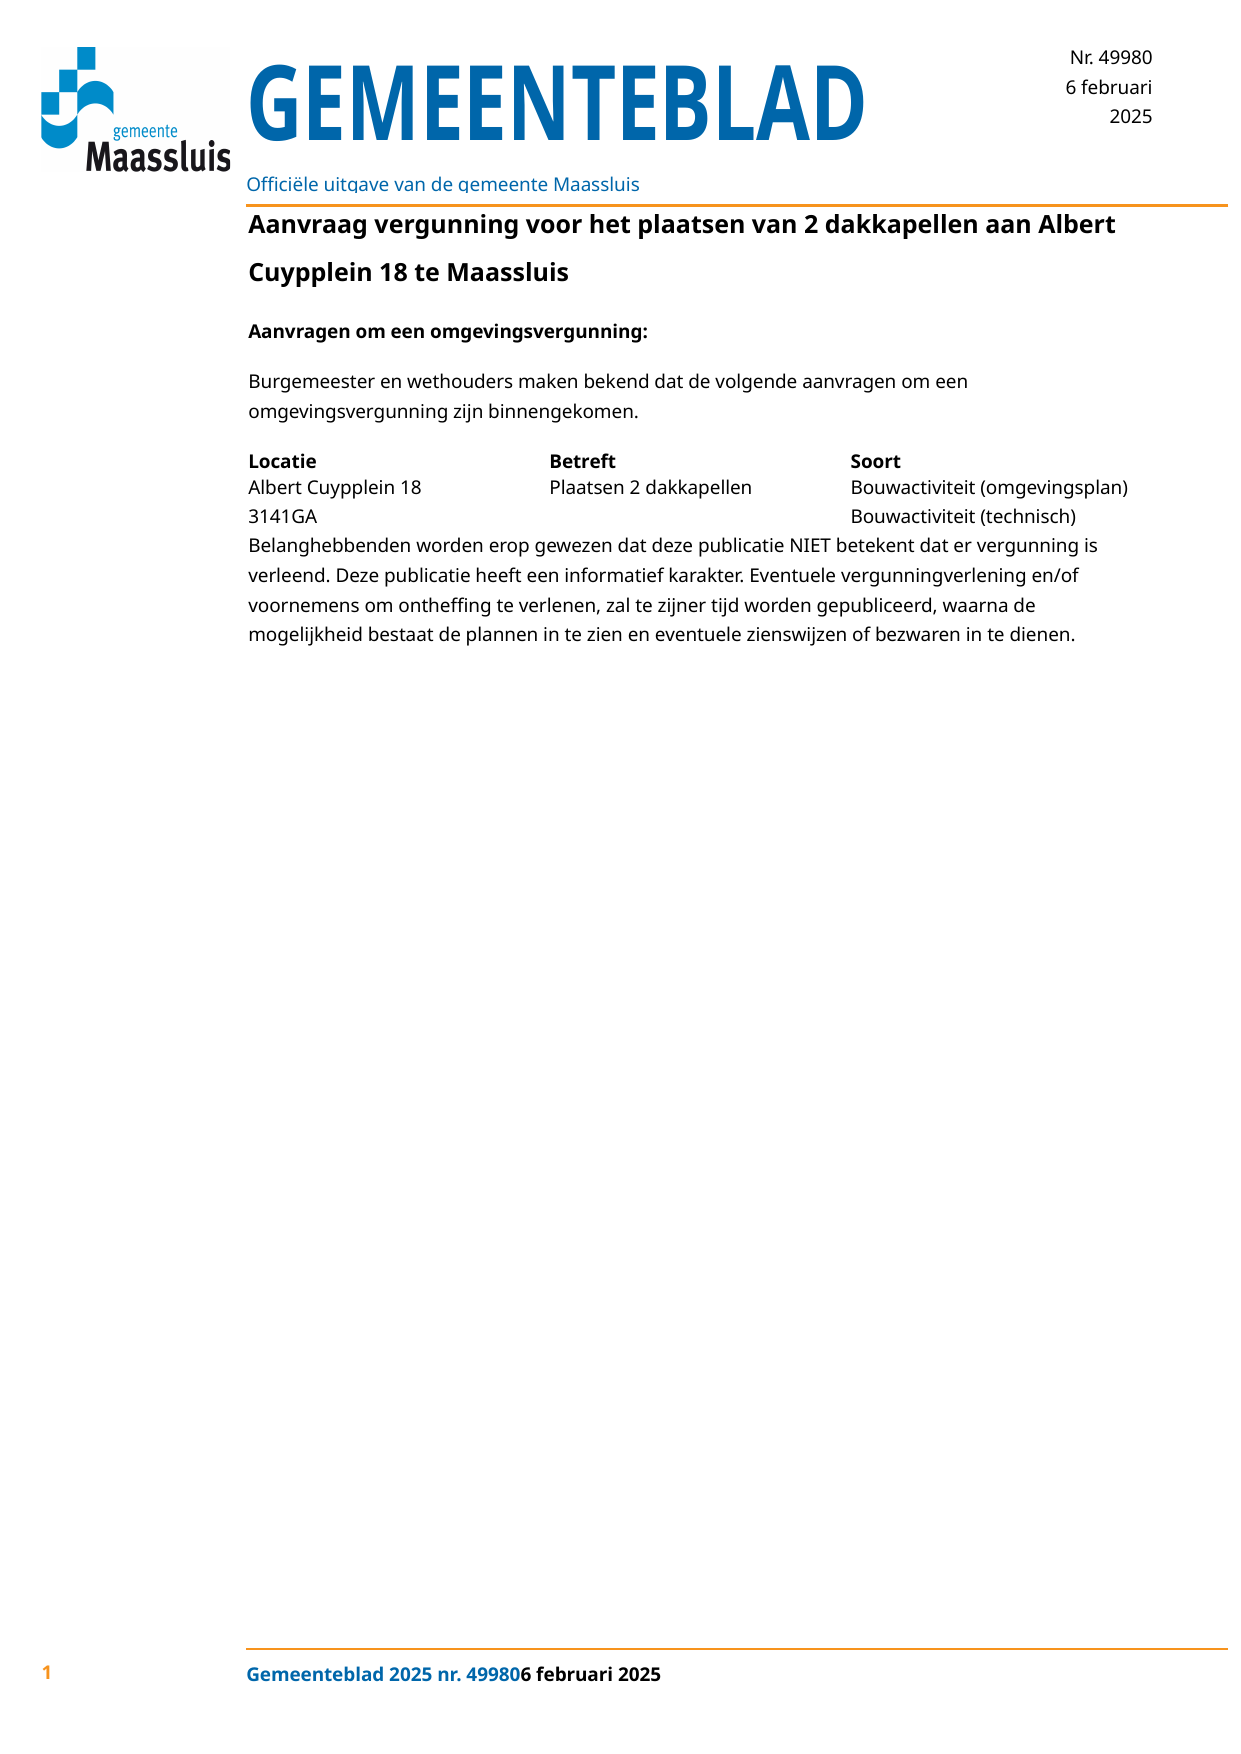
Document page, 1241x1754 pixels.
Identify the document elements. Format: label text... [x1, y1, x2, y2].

table_header Soort [850, 449, 1152, 474]
table_cell Albert Cuypplein 18 3141GA [248, 474, 549, 529]
picture [41, 47, 77, 92]
text Belanghebbenden worden erop gewezen dat deze publicatie NIET betekent dat er vergunning is verleend. Deze publicatie heeft een informatief karakter. Eventuele vergunningverlening en/of voornemens om ontheffing te verlenen, zal te zijner tijd worden gepubliceerd, waarna de mogelijkheid bestaat de plannen in te zien en eventuele zienswijzen of bezwaren in te dienen. [248, 533, 1152, 647]
table_header Locatie [248, 449, 549, 474]
text Aanvragen om een omgevingsvergunning: [248, 318, 1152, 344]
text Burgemeester en wethouders maken bekend dat de volgende aanvragen om een omgevingsvergunning zijn binnengekomen. [248, 368, 1152, 424]
table_cell Plaatsen 2 dakkapellen [549, 474, 850, 529]
text Aanvraag vergunning voor het plaatsen van 2 dakkapellen aan Albert Cuypplein 18 te Maassluis [248, 207, 1152, 288]
picture [41, 47, 231, 172]
table_cell Bouwactiviteit (omgevingsplan) Bouwactiviteit (technisch) [850, 474, 1152, 529]
table_header Betreft [549, 449, 850, 474]
